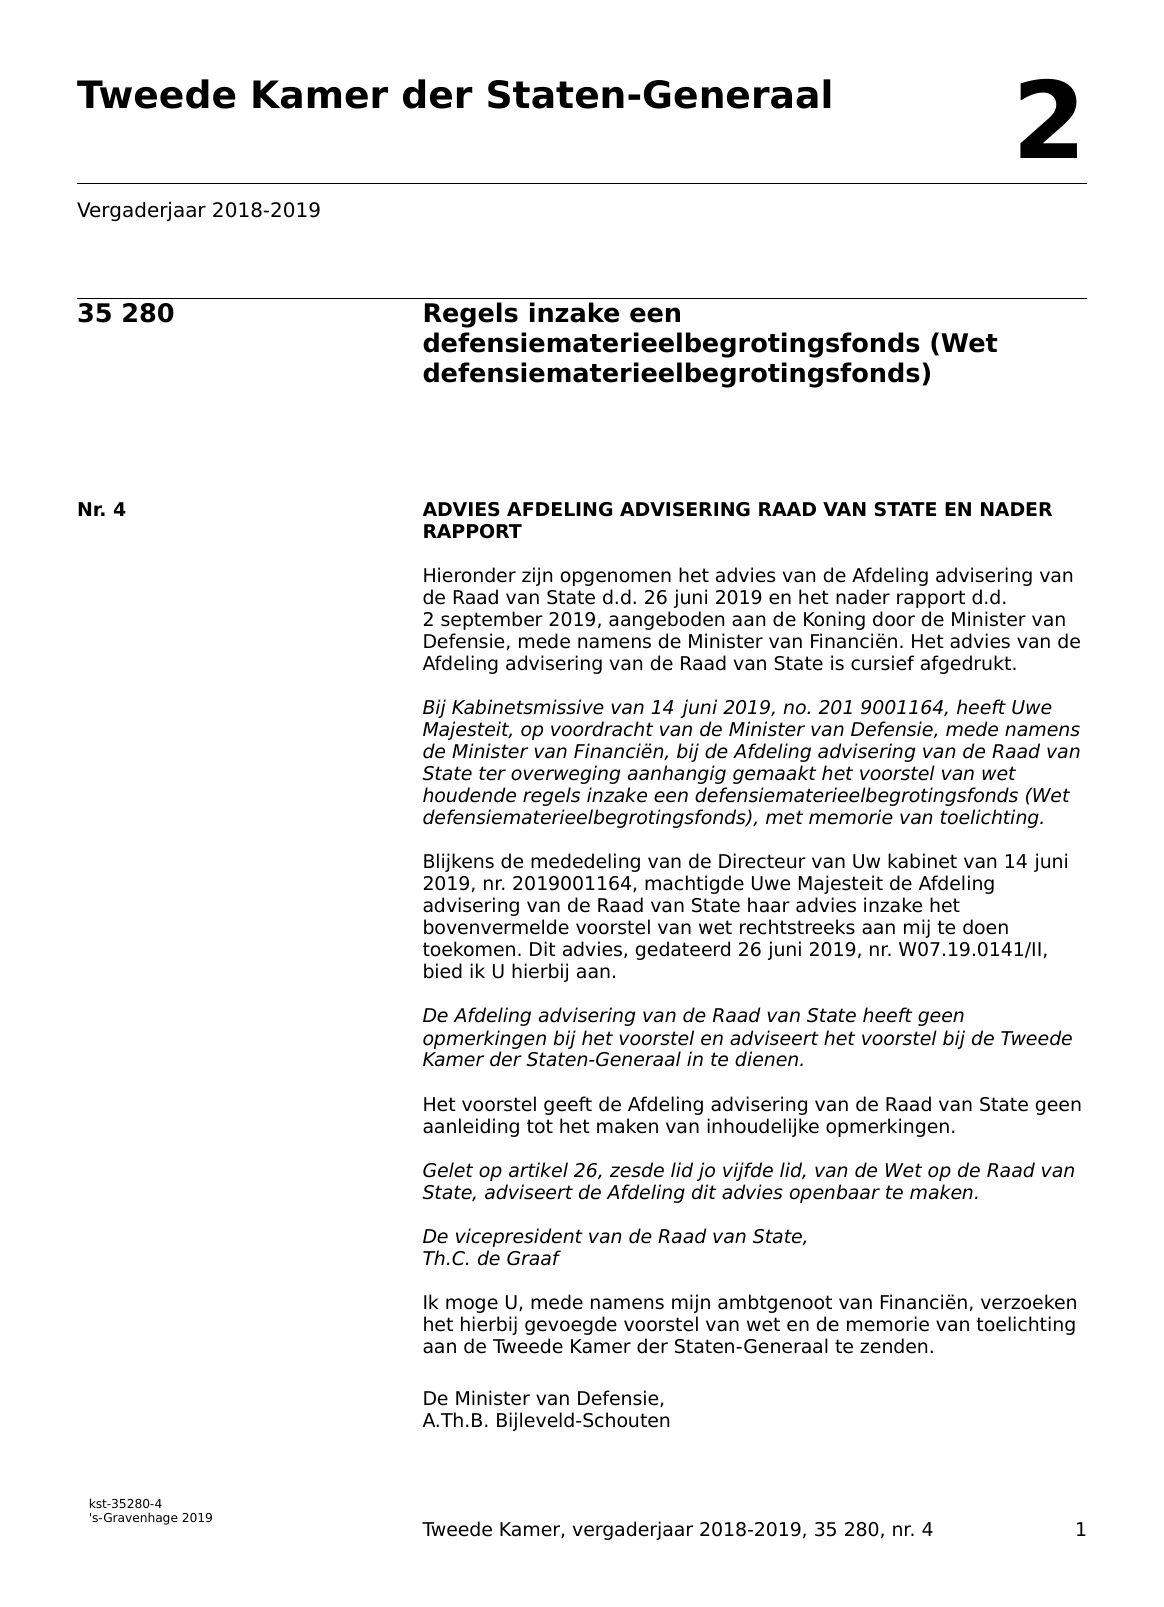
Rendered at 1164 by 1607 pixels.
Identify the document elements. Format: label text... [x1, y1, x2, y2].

subtitle 35 280 Regels inzake een defensiematerieelbegrotingsfonds (Wet defensiematerieelbegrotingsfonds) [77, 299, 1087, 388]
text De vicepresident van de Raad van State, [422, 1226, 1087, 1248]
text Bij Kabinetsmissive van 14 juni 2019, no. 201 9001164, heeft Uwe Majesteit, op voordracht van de Minister van Defensie, mede namens de Minister van Financiën, bij de Afdeling advisering van de Raad van State ter overweging aanhangig gemaakt het voorstel van wet houdende regels inzake een defensiematerieelbegrotingsfonds (Wet defensiematerieelbegrotingsfonds), met memorie van toelichting. [422, 697, 1087, 829]
table_cell Vergaderjaar 2018-2019 [77, 184, 1087, 298]
text Blijkens de mededeling van de Directeur van Uw kabinet van 14 juni 2019, nr. 2019001164, machtigde Uwe Majesteit de Afdeling advisering van de Raad van State haar advies inzake het bovenvermelde voorstel van wet rechtstreeks aan mij te doen toekomen. Dit advies, gedateerd 26 juni 2019, nr. W07.19.0141/II, bied ik U hierbij aan. [422, 851, 1087, 983]
subtitle Nr. 4 ADVIES AFDELING ADVISERING RAAD VAN STATE EN NADER RAPPORT [77, 499, 1087, 543]
text Hieronder zijn opgenomen het advies van de Afdeling advisering van de Raad van State d.d. 26 juni 2019 en het nader rapport d.d. 2 september 2019, aangeboden aan de Koning door de Minister van Defensie, mede namens de Minister van Financiën. Het advies van de Afdeling advisering van de Raad van State is cursief afgedrukt. [422, 565, 1087, 675]
text kst-35280-4 [88, 1497, 323, 1511]
text Het voorstel geeft de Afdeling advisering van de Raad van State geen aanleiding tot het maken van inhoudelijke opmerkingen. [422, 1093, 1087, 1137]
table_header 2 [886, 59, 1087, 183]
text Gelet op artikel 26, zesde lid jo vijfde lid, van de Wet op de Raad van State, adviseert de Afdeling dit advies openbaar te maken. [422, 1160, 1087, 1204]
text De Afdeling advisering van de Raad van State heeft geen opmerkingen bij het voorstel en adviseert het voorstel bij de Tweede Kamer der Staten-Generaal in te dienen. [422, 1005, 1087, 1071]
text 's-Gravenhage 2019 [88, 1511, 323, 1525]
text Th.C. de Graaf [422, 1248, 1087, 1270]
text Ik moge U, mede namens mijn ambtgenoot van Financiën, verzoeken het hierbij gevoegde voorstel van wet en de memorie van toelichting aan de Tweede Kamer der Staten-Generaal te zenden. [422, 1292, 1087, 1358]
text De Minister van Defensie, A.Th.B. Bijleveld-Schouten [422, 1388, 1087, 1432]
table_header Tweede Kamer der Staten-Generaal [77, 59, 886, 183]
